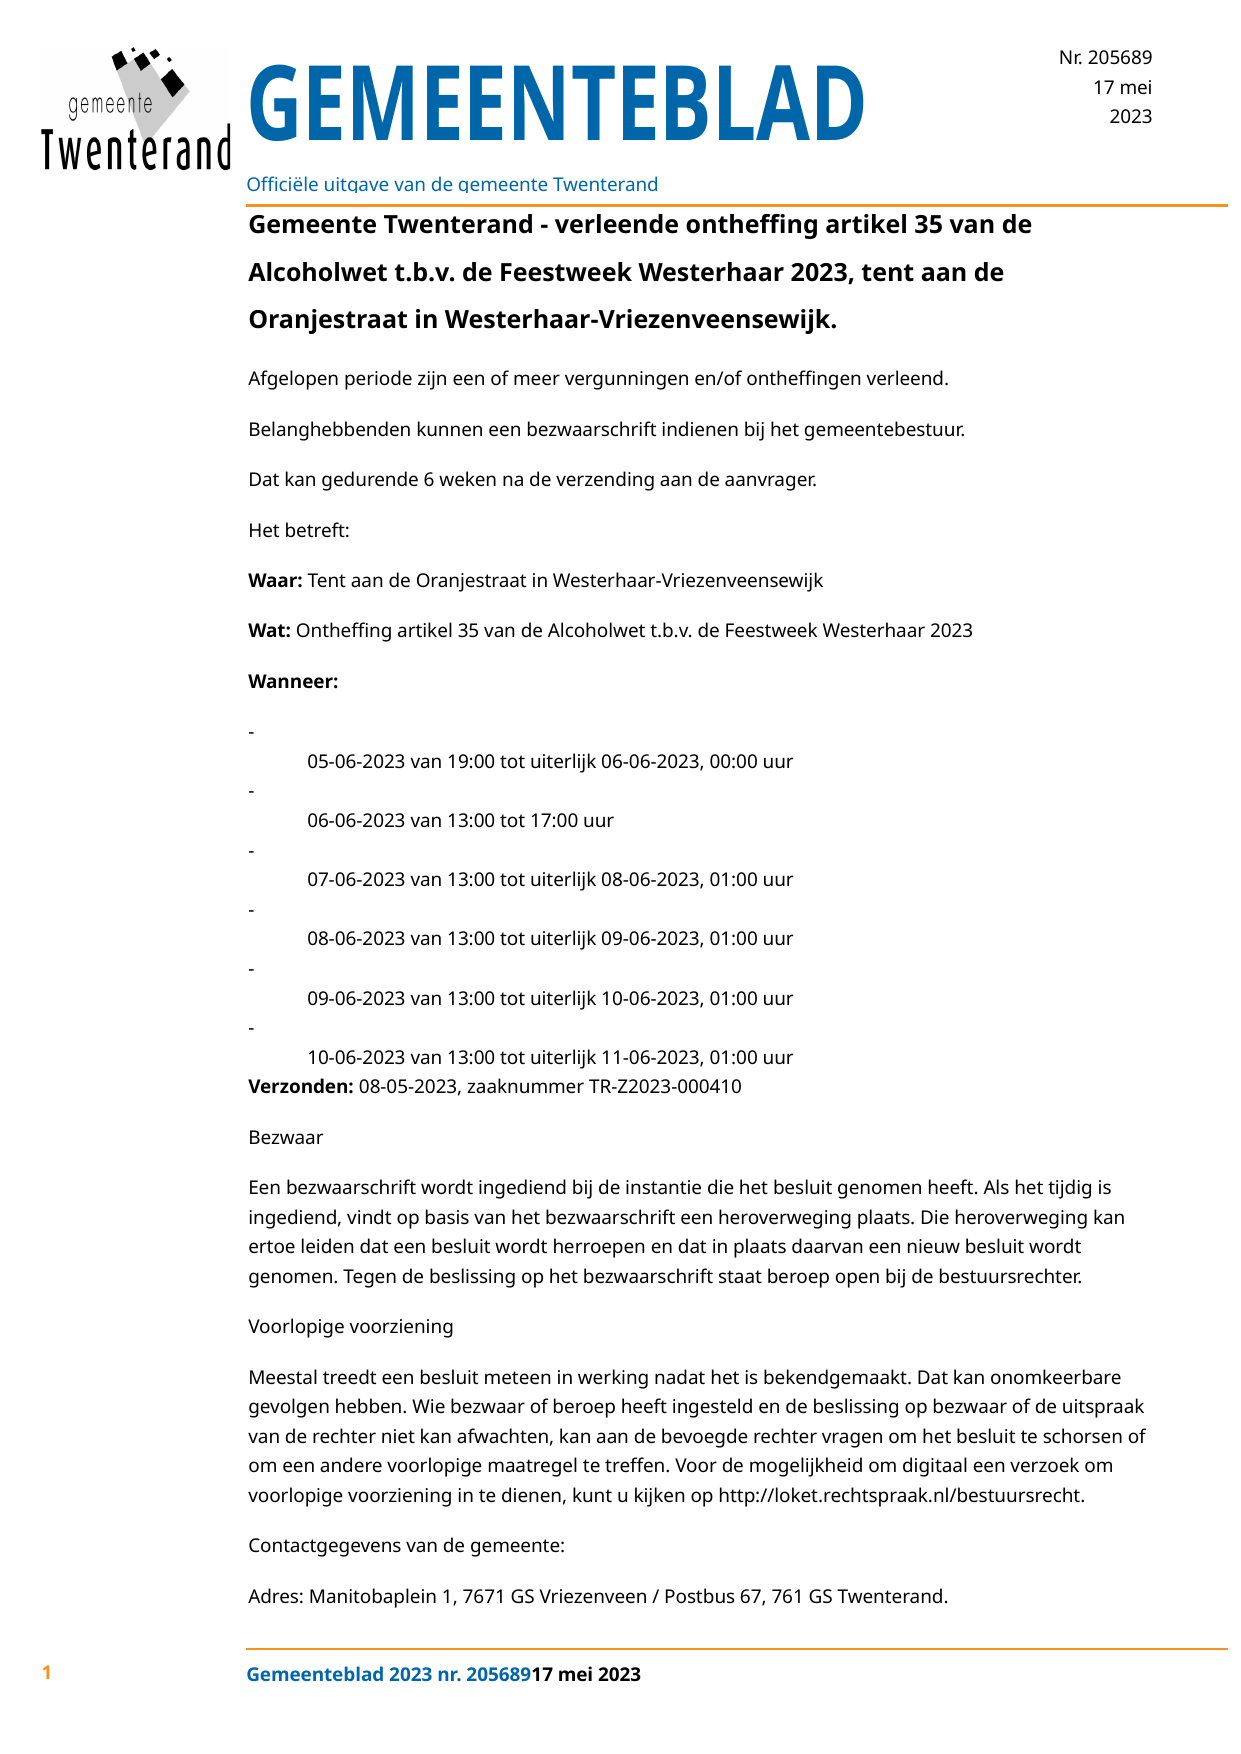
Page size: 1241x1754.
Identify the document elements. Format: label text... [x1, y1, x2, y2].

text Adres: Manitobaplein 1, 7671 GS Vriezenveen / Postbus 67, 761 GS Twenterand. [248, 1583, 1152, 1609]
list 07-06-2023 van 13:00 tot uiterlijk 08-06-2023, 01:00 uur [248, 866, 1152, 892]
list 08-06-2023 van 13:00 tot uiterlijk 09-06-2023, 01:00 uur [248, 926, 1152, 951]
text Contactgegevens van de gemeente: [248, 1533, 1152, 1558]
text Wanneer: [248, 668, 1152, 694]
text Afgelopen periode zijn een of meer vergunningen en/of ontheffingen verleend. [248, 366, 1152, 391]
text Voorlopige voorziening [248, 1313, 1152, 1339]
text Belanghebbenden kunnen een bezwaarschrift indienen bij het gemeentebestuur. [248, 416, 1152, 442]
list 10-06-2023 van 13:00 tot uiterlijk 11-06-2023, 01:00 uur [248, 1044, 1152, 1069]
text Gemeente Twenterand - verleende ontheffing artikel 35 van de Alcoholwet t.b.v. de Feestweek Westerhaar 2023, tent aan de Oranjestraat in Westerhaar-Vriezenveensewijk. [248, 207, 1152, 336]
list 06-06-2023 van 13:00 tot 17:00 uur [248, 807, 1152, 833]
list 09-06-2023 van 13:00 tot uiterlijk 10-06-2023, 01:00 uur [248, 985, 1152, 1010]
text Een bezwaarschrift wordt ingediend bij de instantie die het besluit genomen heeft. Als het tijdig is ingediend, vindt op basis van het bezwaarschrift een heroverweging plaats. Die heroverweging kan ertoe leiden dat een besluit wordt herroepen en dat in plaats daarvan een nieuw besluit wordt genomen. Tegen de beslissing op het bezwaarschrift staat beroep open bij de bestuursrechter. [248, 1174, 1152, 1289]
text Verzonden: 08-05-2023, zaaknummer TR-Z2023-000410 [248, 1073, 1152, 1099]
text Dat kan gedurende 6 weken na de verzending aan de aanvrager. [248, 466, 1152, 492]
text Waar: Tent aan de Oranjestraat in Westerhaar-Vriezenveensewijk [248, 567, 1152, 593]
list 05-06-2023 van 19:00 tot uiterlijk 06-06-2023, 00:00 uur [248, 748, 1152, 774]
text Bezwaar [248, 1124, 1152, 1149]
text Wat: Ontheffing artikel 35 van de Alcoholwet t.b.v. de Feestweek Westerhaar 2023 [248, 618, 1152, 643]
text Meestal treedt een besluit meteen in werking nadat het is bekendgemaakt. Dat kan onomkeerbare gevolgen hebben. Wie bezwaar of beroep heeft ingesteld en de beslissing op bezwaar of de uitspraak van de rechter niet kan afwachten, kan aan de bevoegde rechter vragen om het besluit te schorsen of om een andere voorlopige maatregel te treffen. Voor de mogelijkheid om digitaal een verzoek om voorlopige voorziening in te dienen, kunt u kijken op http://loket.rechtspraak.nl/bestuursrecht. [248, 1364, 1152, 1508]
picture [41, 47, 231, 172]
text Het betreft: [248, 517, 1152, 542]
